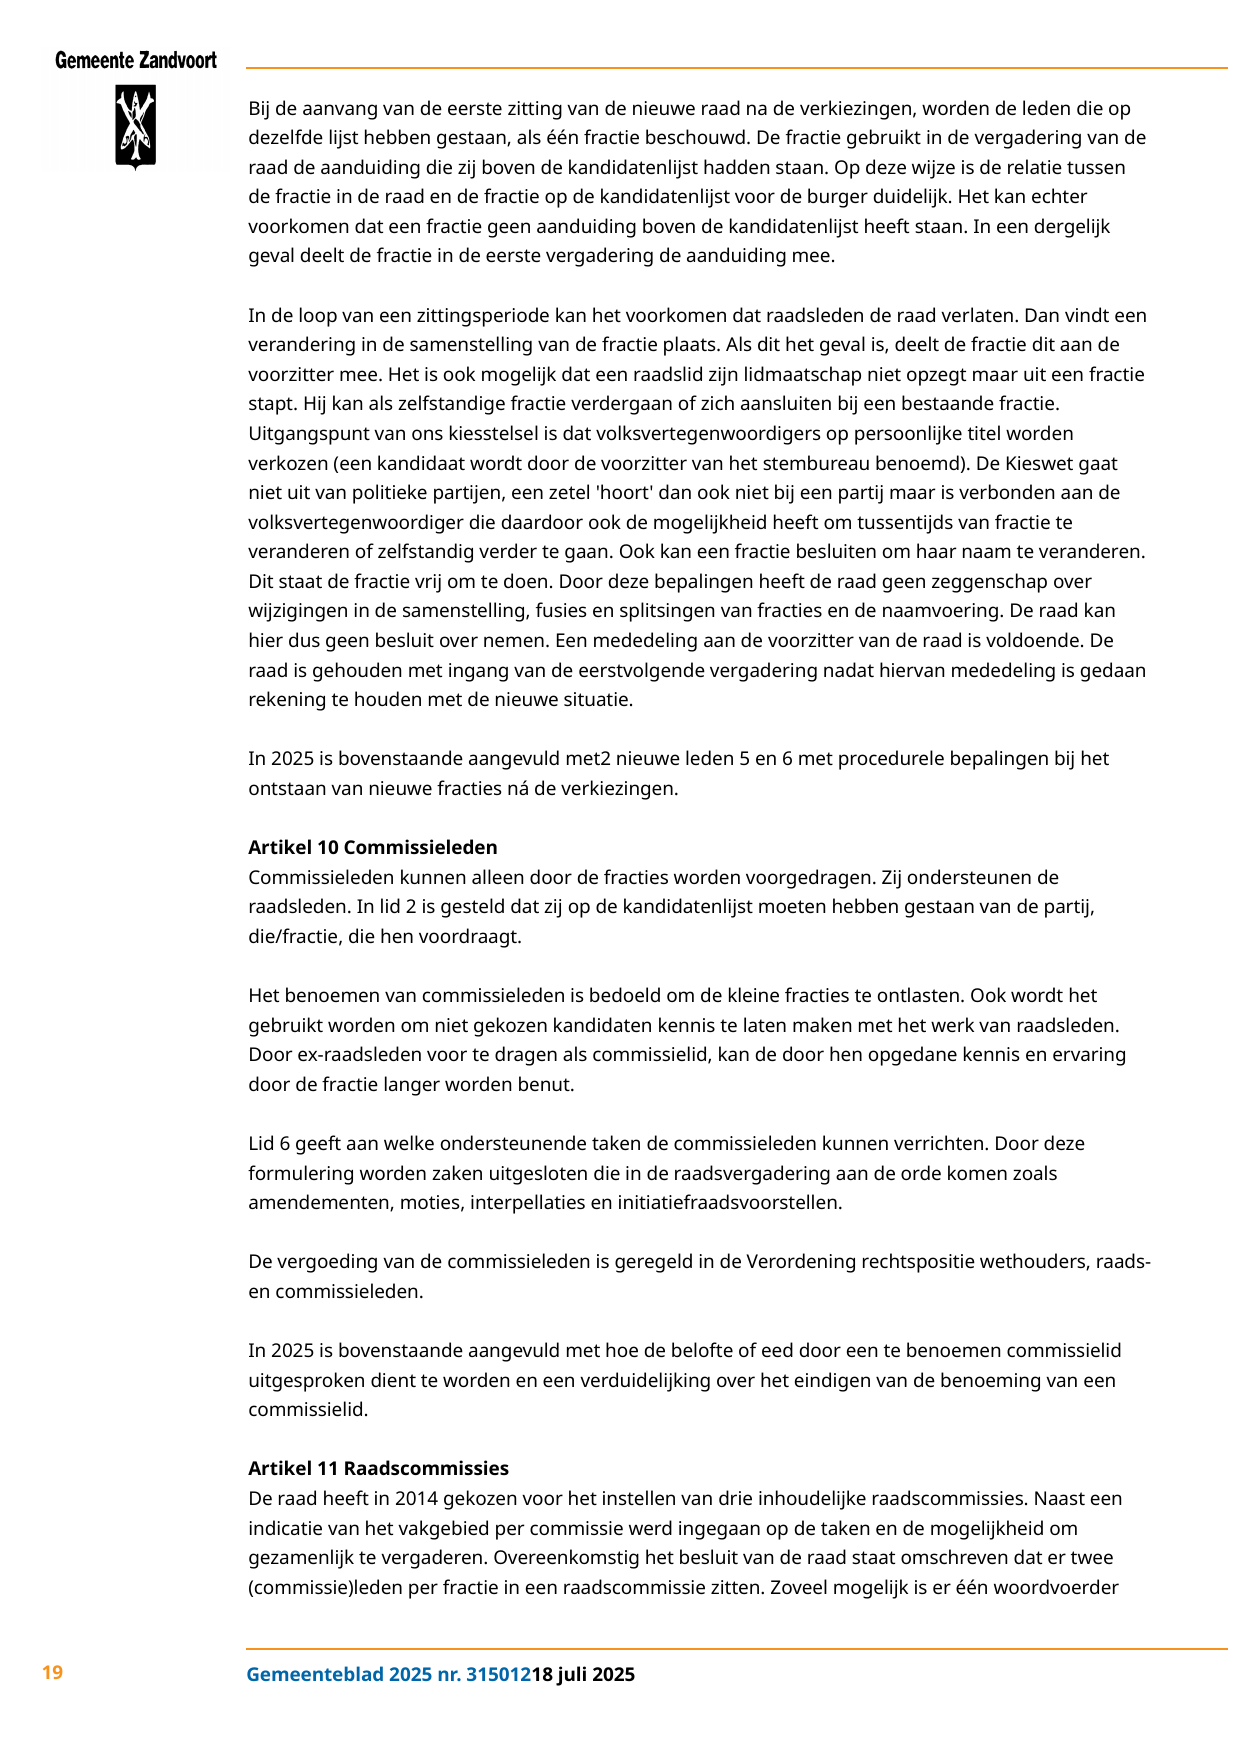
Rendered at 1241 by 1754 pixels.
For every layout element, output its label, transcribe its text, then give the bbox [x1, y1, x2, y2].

text Artikel 10 Commissieleden [248, 834, 1152, 860]
picture [41, 47, 231, 172]
text De vergoeding van de commissieleden is geregeld in de Verordening rechtspositie wethouders, raads- en commissieleden. [248, 1248, 1152, 1304]
text Lid 6 geeft aan welke ondersteunende taken de commissieleden kunnen verrichten. Door deze formulering worden zaken uitgesloten die in de raadsvergadering aan de orde komen zoals amendementen, moties, interpellaties en initiatiefraadsvoorstellen. [248, 1130, 1152, 1215]
text In de loop van een zittingsperiode kan het voorkomen dat raadsleden de raad verlaten. Dan vindt een verandering in de samenstelling van de fractie plaats. Als dit het geval is, deelt de fractie dit aan de voorzitter mee. Het is ook mogelijk dat een raadslid zijn lidmaatschap niet opzegt maar uit een fractie stapt. Hij kan als zelfstandige fractie verdergaan of zich aansluiten bij een bestaande fractie. Uitgangspunt van ons kiesstelsel is dat volksvertegenwoordigers op persoonlijke titel worden verkozen (een kandidaat wordt door de voorzitter van het stembureau benoemd). De Kieswet gaat niet uit van politieke partijen, een zetel 'hoort' dan ook niet bij een partij maar is verbonden aan de volksvertegenwoordiger die daardoor ook de mogelijkheid heeft om tussentijds van fractie te veranderen of zelfstandig verder te gaan. Ook kan een fractie besluiten om haar naam te veranderen. Dit staat de fractie vrij om te doen. Door deze bepalingen heeft de raad geen zeggenschap over wijzigingen in de samenstelling, fusies en splitsingen van fracties en de naamvoering. De raad kan hier dus geen besluit over nemen. Een mededeling aan de voorzitter van de raad is voldoende. De raad is gehouden met ingang van de eerstvolgende vergadering nadat hiervan mededeling is gedaan rekening te houden met de nieuwe situatie. [248, 302, 1152, 712]
text In 2025 is bovenstaande aangevuld met2 nieuwe leden 5 en 6 met procedurele bepalingen bij het ontstaan van nieuwe fracties ná de verkiezingen. [248, 746, 1152, 801]
text In 2025 is bovenstaande aangevuld met hoe de belofte of eed door een te benoemen commissielid uitgesproken dient te worden en een verduidelijking over het eindigen van de benoeming van een commissielid. [248, 1337, 1152, 1422]
text Artikel 11 Raadscommissies [248, 1456, 1152, 1481]
text De raad heeft in 2014 gekozen voor het instellen van drie inhoudelijke raadscommissies. Naast een indicatie van het vakgebied per commissie werd ingegaan op de taken en de mogelijkheid om gezamenlijk te vergaderen. Overeenkomstig het besluit van de raad staat omschreven dat er twee (commissie)leden per fractie in een raadscommissie zitten. Zoveel mogelijk is er één woordvoerder [248, 1485, 1152, 1600]
text Het benoemen van commissieleden is bedoeld om de kleine fracties te ontlasten. Ook wordt het gebruikt worden om niet gekozen kandidaten kennis te laten maken met het werk van raadsleden. Door ex-raadsleden voor te dragen als commissielid, kan de door hen opgedane kennis en ervaring door de fractie langer worden benut. [248, 982, 1152, 1097]
text Bij de aanvang van de eerste zitting van de nieuwe raad na de verkiezingen, worden de leden die op dezelfde lijst hebben gestaan, als één fractie beschouwd. De fractie gebruikt in de vergadering van de raad de aanduiding die zij boven de kandidatenlijst hadden staan. Op deze wijze is de relatie tussen de fractie in de raad en de fractie op de kandidatenlijst voor de burger duidelijk. Het kan echter voorkomen dat een fractie geen aanduiding boven de kandidatenlijst heeft staan. In een dergelijk geval deelt de fractie in de eerste vergadering de aanduiding mee. [248, 95, 1152, 268]
text Commissieleden kunnen alleen door de fracties worden voorgedragen. Zij ondersteunen de raadsleden. In lid 2 is gesteld dat zij op de kandidatenlijst moeten hebben gestaan van de partij, die/fractie, die hen voordraagt. [248, 864, 1152, 949]
